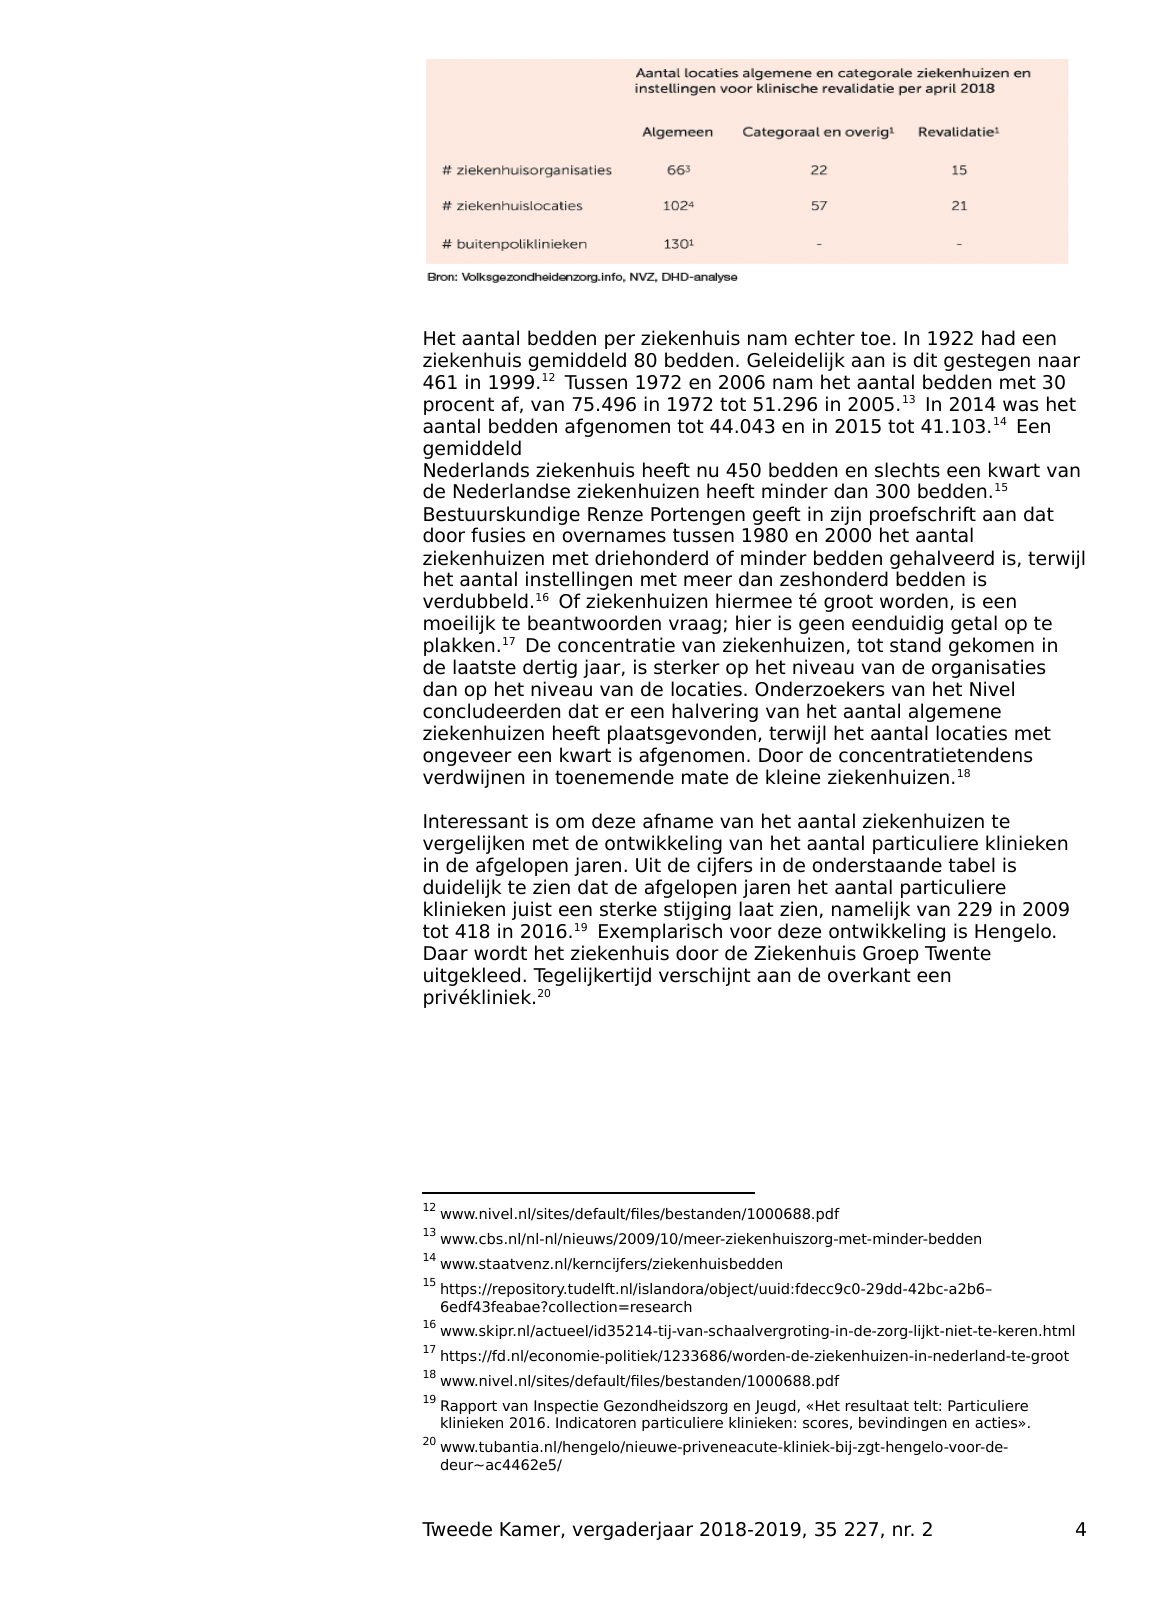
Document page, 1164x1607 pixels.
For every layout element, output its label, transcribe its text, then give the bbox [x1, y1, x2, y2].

text Nederlands ziekenhuis heeft nu 450 bedden en slechts een kwart van de Nederlandse ziekenhuizen heeft minder dan 300 bedden. Bestuurskundige Renze Portengen geeft in zijn proefschrift aan dat door fusies en overnames tussen 1980 en 2000 het aantal ziekenhuizen met driehonderd of minder bedden gehalveerd is, terwijl het aantal instellingen met meer dan zeshonderd bedden is verdubbeld. Of ziekenhuizen hiermee té groot worden, is een moeilijk te beantwoorden vraag; hier is geen eenduidig getal op te plakken. De concentratie van ziekenhuizen, tot stand gekomen in de laatste dertig jaar, is sterker op het niveau van de organisaties dan op het niveau van de ­locaties. Onderzoekers van het Nivel concludeerden dat er een halvering van het aantal algemene ziekenhuizen heeft plaatsgevonden, terwijl het aantal locaties met ongeveer een kwart is afgenomen. Door de concentratietendens verdwijnen in toenemende mate de kleine ziekenhuizen. [422, 459, 1087, 789]
text Interessant is om deze afname van het aantal ziekenhuizen te vergelijken met de ontwikkeling van het aantal particuliere klinieken in de afgelopen jaren. Uit de cijfers in de onderstaande tabel is duidelijk te zien dat de afgelopen jaren het aantal particuliere klinieken juist een sterke stijging laat zien, namelijk van 229 in 2009 tot 418 in 2016. Exemplarisch voor deze ontwikkeling is Hengelo. Daar wordt het ziekenhuis door de Ziekenhuis Groep Twente uitgekleed. Tegelijkertijd verschijnt aan de overkant een privékliniek. [422, 811, 1087, 1009]
text www.skipr.nl/actueel/id35214-tij-van-schaalvergroting-in-de-zorg-lijkt-niet-te-keren.html [422, 1318, 1087, 1341]
text Rapport van Inspectie Gezondheidszorg en Jeugd, «Het resultaat telt: Particuliere klinieken 2016. Indicatoren particuliere klinieken: scores, bevindingen en acties». [422, 1393, 1087, 1432]
text Het aantal bedden per ziekenhuis nam echter toe. In 1922 had een ziekenhuis gemiddeld 80 bedden. Geleidelijk aan is dit gestegen naar 461 in 1999. Tussen 1972 en 2006 nam het aantal bedden met 30 procent af, van 75.496 in 1972 tot 51.296 in 2005. In 2014 was het aantal bedden afgenomen tot 44.043 en in 2015 tot 41.103. Een gemiddeld [422, 328, 1087, 459]
text www.tubantia.nl/hengelo/nieuwe-priveneacute-kliniek-bij-zgt-hengelo-voor-de-deur~ac4462e5/ [422, 1435, 1087, 1474]
text www.nivel.nl/sites/default/files/bestanden/1000688.pdf [422, 1202, 1087, 1224]
text https://repository.tudelft.nl/islandora/object/uuid:fdecc9c0-29dd-42bc-a2b6–6edf43feabae?collection=research [422, 1277, 1087, 1316]
text www.staatvenz.nl/kerncijfers/ziekenhuisbedden [422, 1252, 1087, 1274]
text https://fd.nl/economie-politiek/1233686/worden-de-ziekenhuizen-in-nederland-te-groot [422, 1343, 1087, 1366]
text www.nivel.nl/sites/default/files/bestanden/1000688.pdf [422, 1368, 1087, 1391]
picture [422, 59, 1072, 284]
text www.cbs.nl/nl-nl/nieuws/2009/10/meer-ziekenhuiszorg-met-minder-bedden [422, 1227, 1087, 1249]
